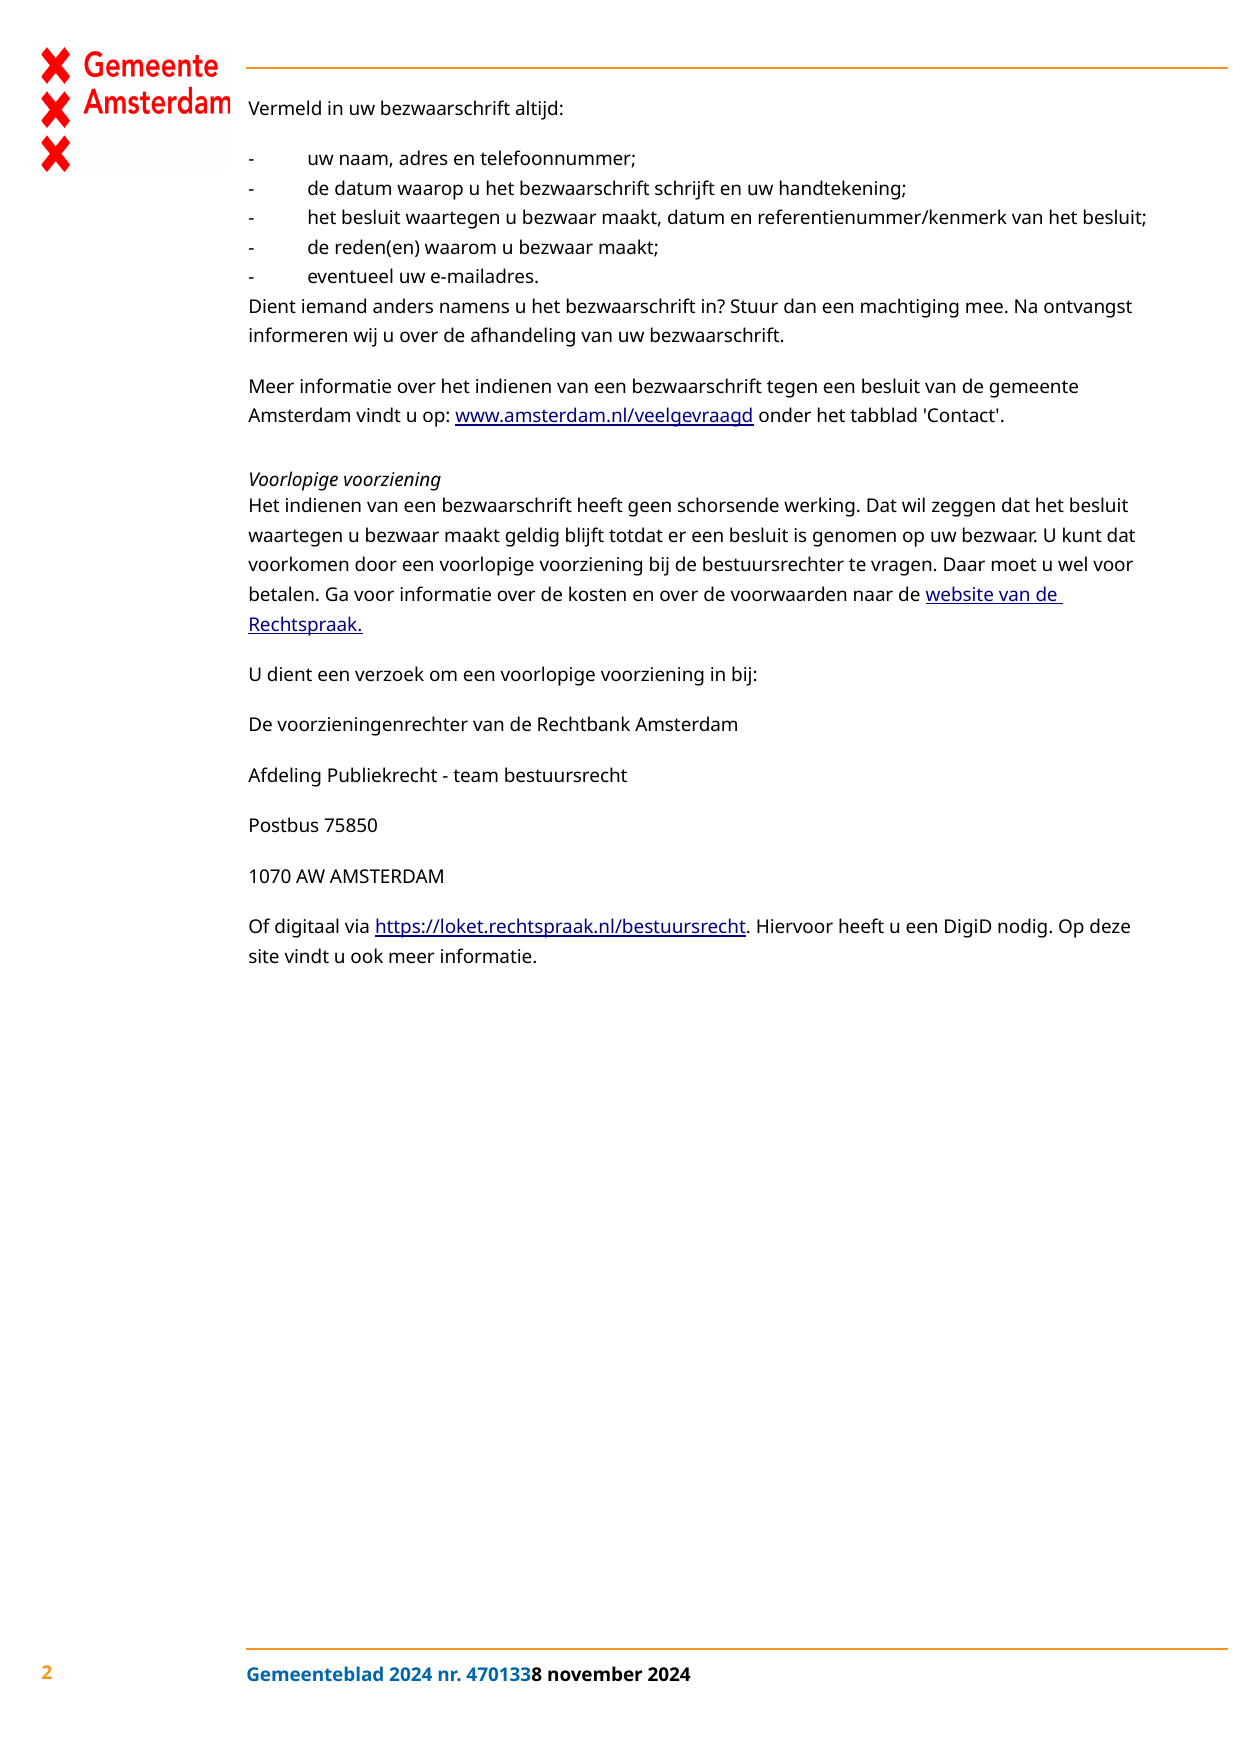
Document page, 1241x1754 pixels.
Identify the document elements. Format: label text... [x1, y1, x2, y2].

text Voorlopige voorziening [248, 467, 1152, 492]
text U dient een verzoek om een voorlopige voorziening in bij: [248, 661, 1152, 687]
list de reden(en) waarom u bezwaar maakt; [248, 234, 1152, 260]
text 1070 AW AMSTERDAM [248, 863, 1152, 888]
text Vermeld in uw bezwaarschrift altijd: [248, 95, 1152, 121]
text Dient iemand anders namens u het bezwaarschrift in? Stuur dan een machtiging mee. Na ontvangst informeren wij u over de afhandeling van uw bezwaarschrift. [248, 293, 1152, 348]
text De voorzieningenrechter van de Rechtbank Amsterdam [248, 712, 1152, 737]
list uw naam, adres en telefoonnummer; [248, 145, 1152, 171]
list eventueel uw e-mailadres. [248, 263, 1152, 289]
list de datum waarop u het bezwaarschrift schrijft en uw handtekening; [248, 175, 1152, 201]
text Het indienen van een bezwaarschrift heeft geen schorsende werking. Dat wil zeggen dat het besluit waartegen u bezwaar maakt geldig blijft totdat er een besluit is genomen op uw bezwaar. U kunt dat voorkomen door een voorlopige voorziening bij de bestuursrechter te vragen. Daar moet u wel voor betalen. Ga voor informatie over de kosten en over de voorwaarden naar de website van de Rechtspraak. [248, 492, 1152, 636]
text Postbus 75850 [248, 812, 1152, 838]
text Meer informatie over het indienen van een bezwaarschrift tegen een besluit van de gemeente Amsterdam vindt u op: www.amsterdam.nl/veelgevraagd onder het tabblad 'Contact'. [248, 373, 1152, 428]
text Of digitaal via https://loket.rechtspraak.nl/bestuursrecht. Hiervoor heeft u een DigiD nodig. Op deze site vindt u ook meer informatie. [248, 913, 1152, 968]
picture [41, 47, 231, 172]
list het besluit waartegen u bezwaar maakt, datum en referentienummer/kenmerk van het besluit; [248, 204, 1152, 230]
text Afdeling Publiekrecht - team bestuursrecht [248, 762, 1152, 788]
